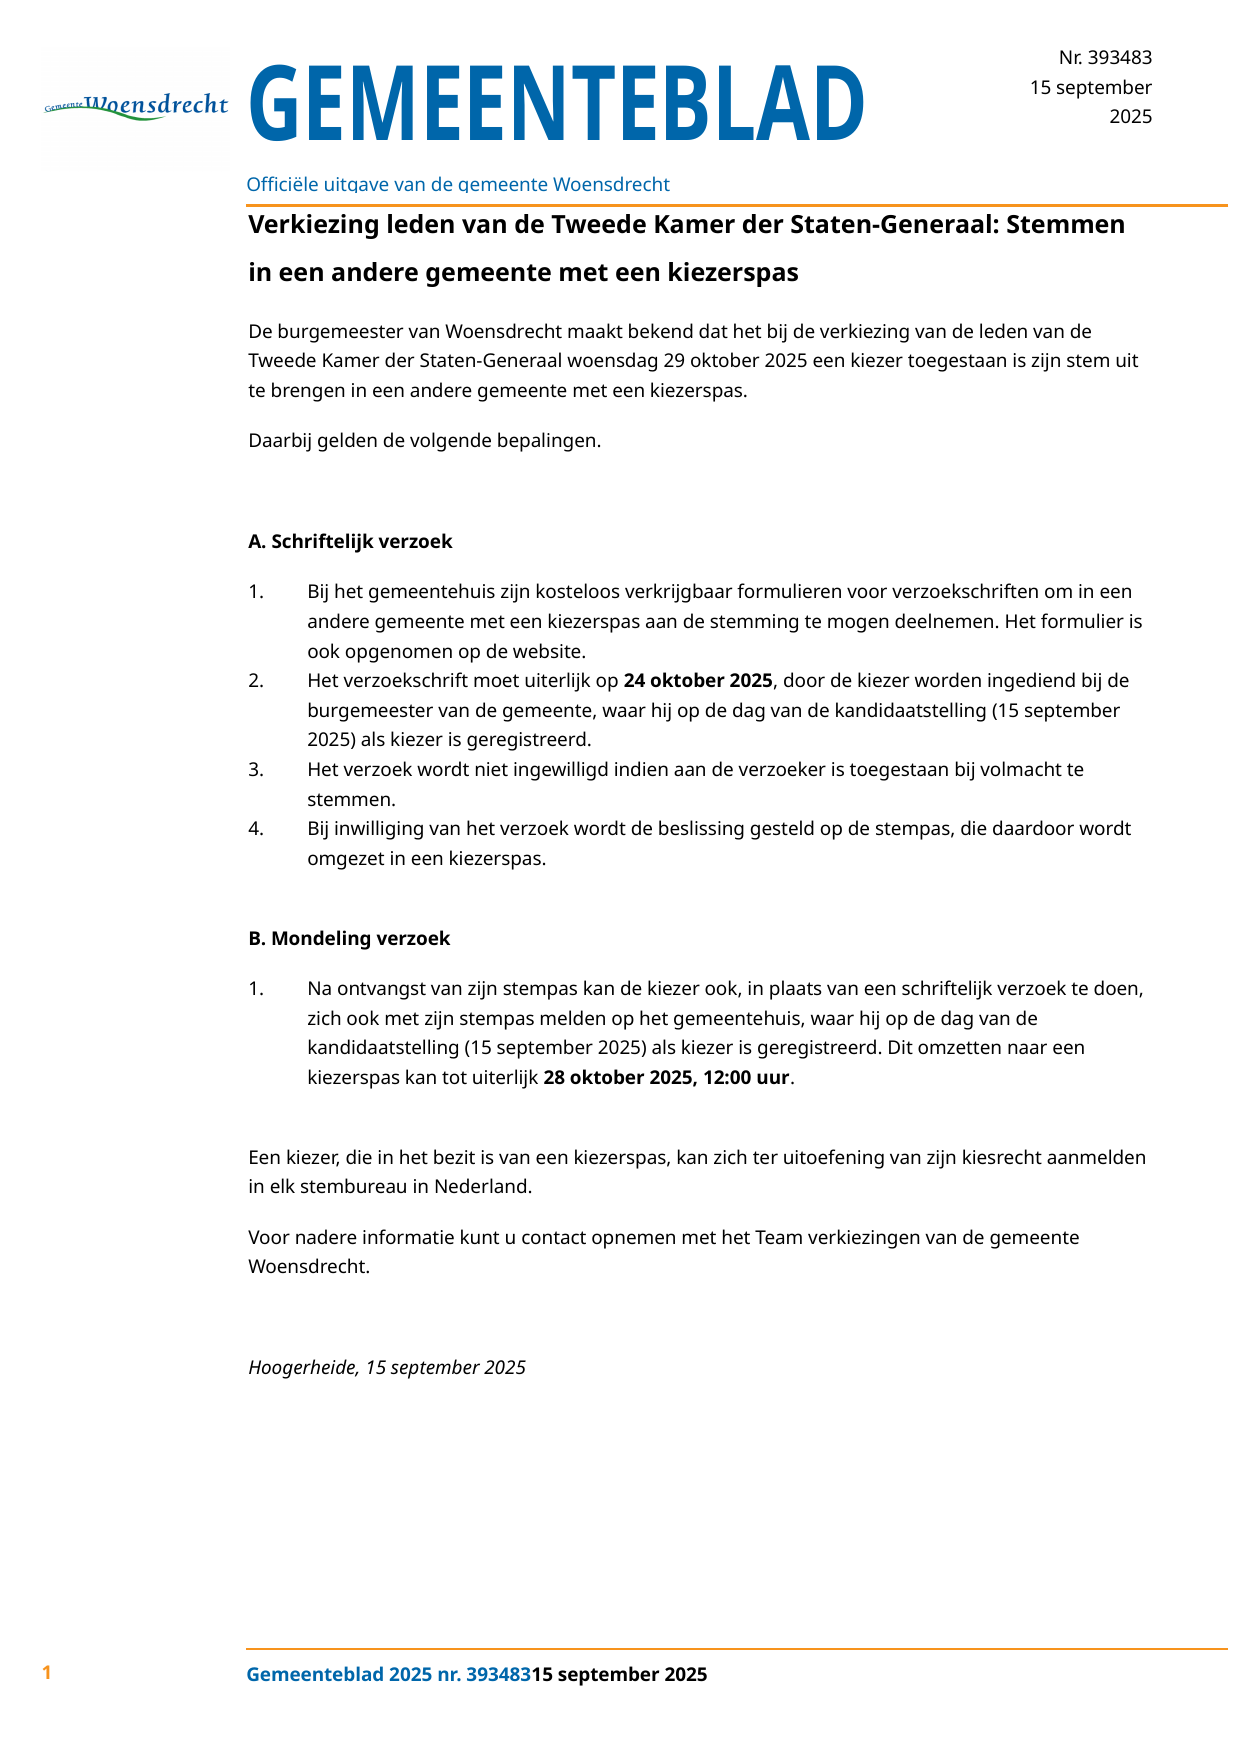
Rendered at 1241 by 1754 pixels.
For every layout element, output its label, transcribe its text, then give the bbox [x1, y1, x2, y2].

text B. Mondeling verzoek [248, 925, 1152, 951]
list Na ontvangst van zijn stempas kan de kiezer ook, in plaats van een schriftelijk verzoek te doen, zich ook met zijn stempas melden op het gemeentehuis, waar hij op de dag van de kandidaatstelling (15 september 2025) als kiezer is geregistreerd. Dit omzetten naar een kiezerspas kan tot uiterlijk 28 oktober 2025, 12:00 uur. [248, 975, 1152, 1090]
picture [41, 47, 231, 172]
text Verkiezing leden van de Tweede Kamer der Staten-Generaal: Stemmen in een andere gemeente met een kiezerspas [248, 207, 1152, 288]
list Het verzoek wordt niet ingewilligd indien aan de verzoeker is toegestaan bij volmacht te stemmen. [248, 756, 1152, 812]
text A. Schriftelijk verzoek [248, 528, 1152, 554]
text Daarbij gelden de volgende bepalingen. [248, 427, 1152, 453]
text De burgemeester van Woensdrecht maakt bekend dat het bij de verkiezing van de leden van de Tweede Kamer der Staten-Generaal woensdag 29 oktober 2025 een kiezer toegestaan is zijn stem uit te brengen in een andere gemeente met een kiezerspas. [248, 318, 1152, 403]
list Bij het gemeentehuis zijn kosteloos verkrijgbaar formulieren voor verzoekschriften om in een andere gemeente met een kiezerspas aan de stemming te mogen deelnemen. Het formulier is ook opgenomen op de website. [248, 579, 1152, 664]
list Het verzoekschrift moet uiterlijk op 24 oktober 2025, door de kiezer worden ingediend bij de burgemeester van de gemeente, waar hij op de dag van de kandidaatstelling (15 september 2025) als kiezer is geregistreerd. [248, 667, 1152, 752]
text Voor nadere informatie kunt u contact opnemen met het Team verkiezingen van de gemeente Woensdrecht. [248, 1224, 1152, 1279]
list Bij inwilliging van het verzoek wordt de beslissing gesteld op de stempas, die daardoor wordt omgezet in een kiezerspas. [248, 815, 1152, 871]
text Een kiezer, die in het bezit is van een kiezerspas, kan zich ter uitoefening van zijn kiesrecht aanmelden in elk stembureau in Nederland. [248, 1144, 1152, 1199]
text Hoogerheide, 15 september 2025 [248, 1354, 1152, 1380]
